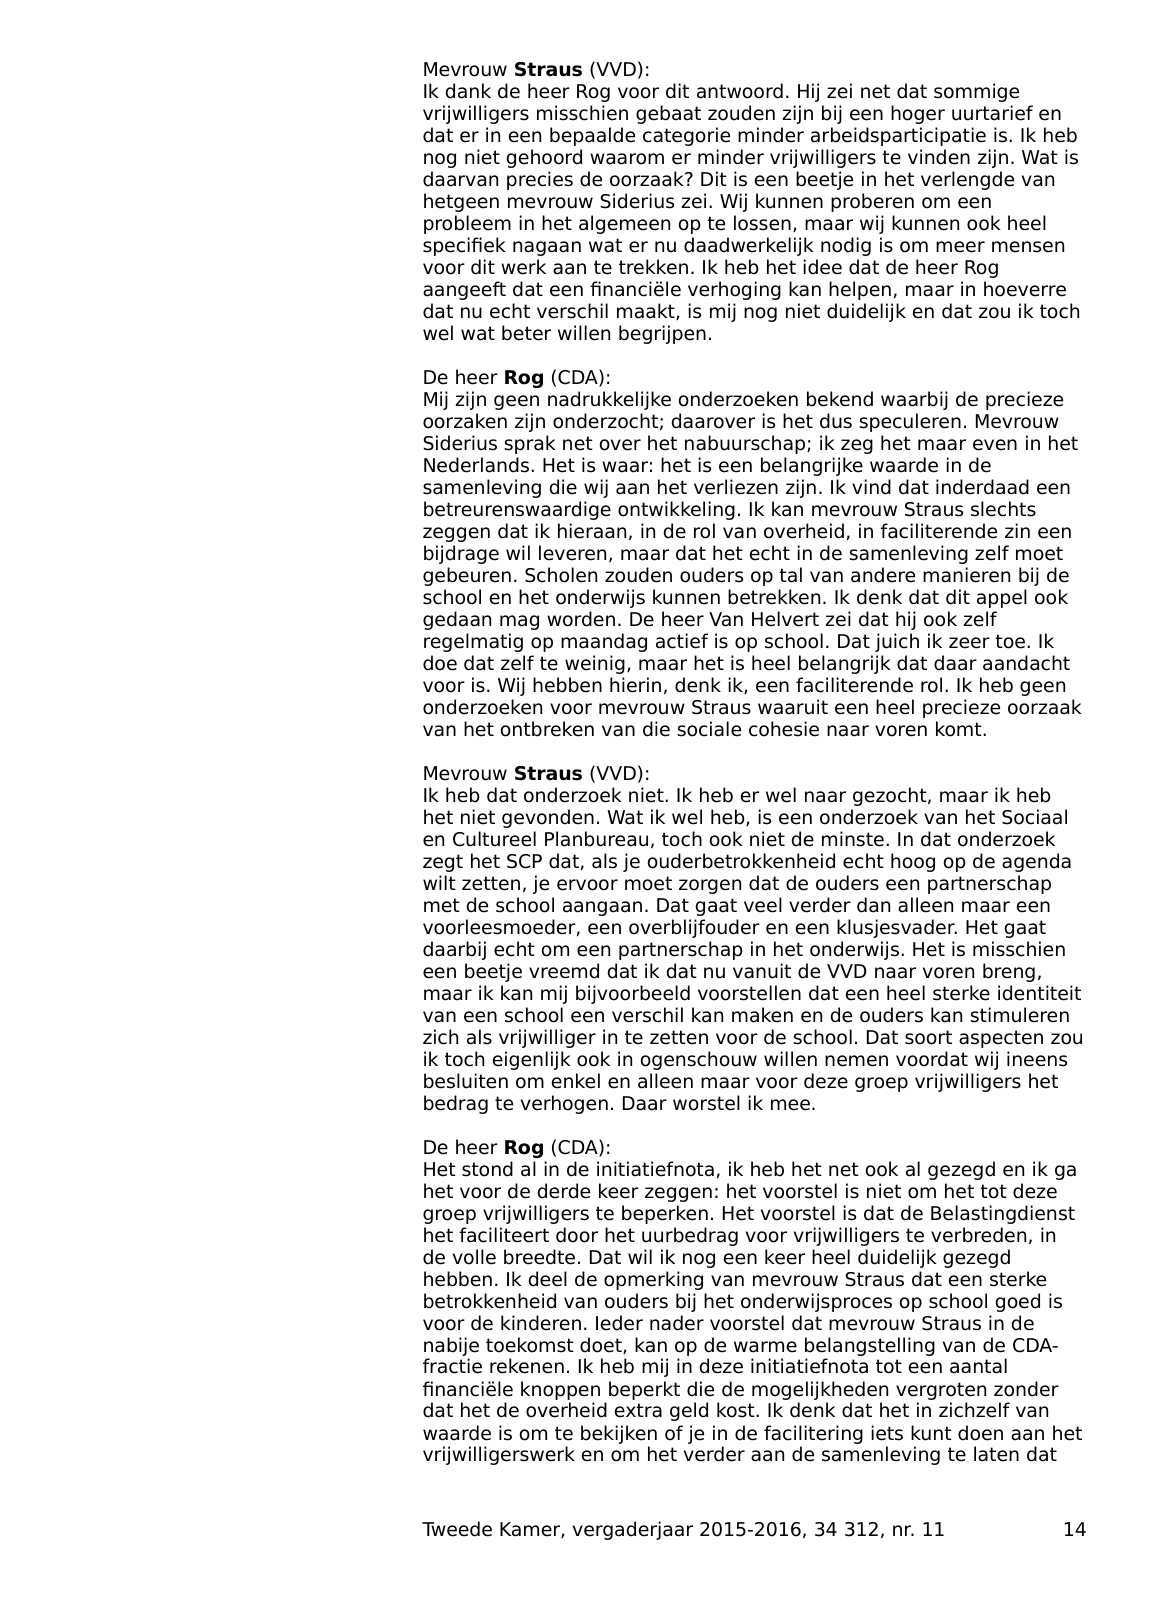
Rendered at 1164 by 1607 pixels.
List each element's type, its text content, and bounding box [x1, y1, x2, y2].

text Mij zijn geen nadrukkelijke onderzoeken bekend waarbij de precieze oorzaken zijn onderzocht; daarover is het dus speculeren. Mevrouw Siderius sprak net over het nabuurschap; ik zeg het maar even in het Nederlands. Het is waar: het is een belangrijke waarde in de samenleving die wij aan het verliezen zijn. Ik vind dat inderdaad een betreurenswaardige ontwikkeling. Ik kan mevrouw Straus slechts zeggen dat ik hieraan, in de rol van overheid, in faciliterende zin een bijdrage wil leveren, maar dat het echt in de samenleving zelf moet gebeuren. Scholen zouden ouders op tal van andere manieren bij de school en het onderwijs kunnen betrekken. Ik denk dat dit appel ook gedaan mag worden. De heer Van Helvert zei dat hij ook zelf regelmatig op maandag actief is op school. Dat juich ik zeer toe. Ik doe dat zelf te weinig, maar het is heel belangrijk dat daar aandacht voor is. Wij hebben hierin, denk ik, een faciliterende rol. Ik heb geen onderzoeken voor mevrouw Straus waaruit een heel precieze oorzaak van het ontbreken van die sociale cohesie naar voren komt. [422, 389, 1087, 741]
text De heer Rog (CDA): [422, 367, 1087, 389]
text Mevrouw Straus (VVD): [422, 59, 1087, 81]
text Ik dank de heer Rog voor dit antwoord. Hij zei net dat sommige vrijwilligers misschien gebaat zouden zijn bij een hoger uurtarief en dat er in een bepaalde categorie minder arbeidsparticipatie is. Ik heb nog niet gehoord waarom er minder vrijwilligers te vinden zijn. Wat is daarvan precies de oorzaak? Dit is een beetje in het verlengde van hetgeen mevrouw Siderius zei. Wij kunnen proberen om een probleem in het algemeen op te lossen, maar wij kunnen ook heel specifiek nagaan wat er nu daadwerkelijk nodig is om meer mensen voor dit werk aan te trekken. Ik heb het idee dat de heer Rog aangeeft dat een financiële verhoging kan helpen, maar in hoeverre dat nu echt verschil maakt, is mij nog niet duidelijk en dat zou ik toch wel wat beter willen begrijpen. [422, 81, 1087, 345]
text Ik heb dat onderzoek niet. Ik heb er wel naar gezocht, maar ik heb het niet gevonden. Wat ik wel heb, is een onderzoek van het Sociaal en Cultureel Planbureau, toch ook niet de minste. In dat onderzoek zegt het SCP dat, als je ouderbetrokkenheid echt hoog op de agenda wilt zetten, je ervoor moet zorgen dat de ouders een partnerschap met de school aangaan. Dat gaat veel verder dan alleen maar een voorleesmoeder, een overblijfouder en een klusjesvader. Het gaat daarbij echt om een partnerschap in het onderwijs. Het is misschien een beetje vreemd dat ik dat nu vanuit de VVD naar voren breng, maar ik kan mij bijvoorbeeld voorstellen dat een heel sterke identiteit van een school een verschil kan maken en de ouders kan stimuleren zich als vrijwilliger in te zetten voor de school. Dat soort aspecten zou ik toch eigenlijk ook in ogenschouw willen nemen voordat wij ineens besluiten om enkel en alleen maar voor deze groep vrijwilligers het bedrag te verhogen. Daar worstel ik mee. [422, 785, 1087, 1114]
text Het stond al in de initiatiefnota, ik heb het net ook al gezegd en ik ga het voor de derde keer zeggen: het voorstel is niet om het tot deze groep vrijwilligers te beperken. Het voorstel is dat de Belastingdienst het faciliteert door het uurbedrag voor vrijwilligers te verbreden, in de volle breedte. Dat wil ik nog een keer heel duidelijk gezegd hebben. Ik deel de opmerking van mevrouw Straus dat een sterke betrokkenheid van ouders bij het onderwijsproces op school goed is voor de kinderen. Ieder nader voorstel dat mevrouw Straus in de nabije toekomst doet, kan op de warme belangstelling van de CDA-fractie rekenen. Ik heb mij in deze initiatiefnota tot een aantal financiële knoppen beperkt die de mogelijkheden vergroten zonder dat het de overheid extra geld kost. Ik denk dat het in zichzelf van waarde is om te bekijken of je in de facilitering iets kunt doen aan het vrijwilligerswerk en om het verder aan de samenleving te laten dat [422, 1159, 1087, 1466]
text Mevrouw Straus (VVD): [422, 763, 1087, 785]
text De heer Rog (CDA): [422, 1137, 1087, 1159]
